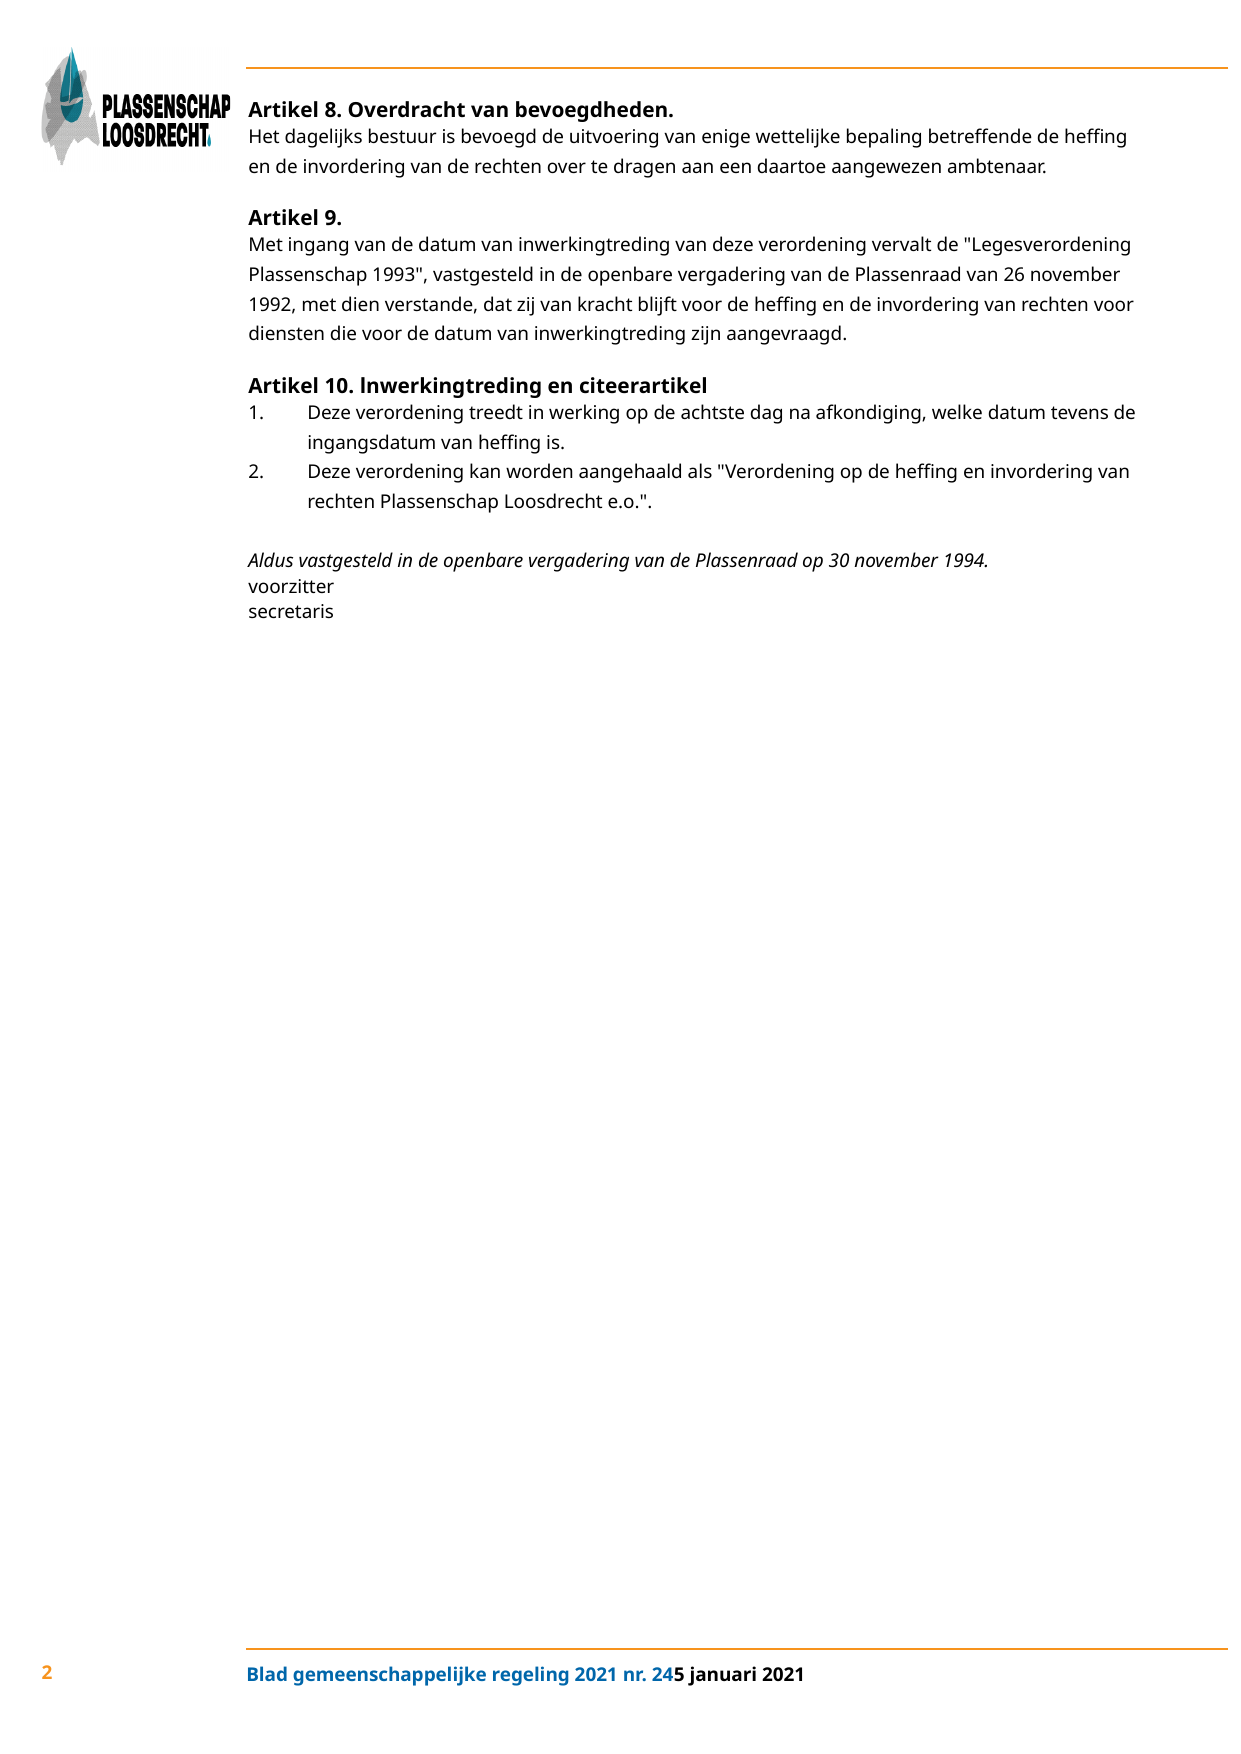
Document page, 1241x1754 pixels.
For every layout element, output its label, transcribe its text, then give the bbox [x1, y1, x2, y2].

text Artikel 8. Overdracht van bevoegdheden. [248, 95, 1152, 123]
picture [41, 47, 231, 172]
text Artikel 10. lnwerkingtreding en citeerartikel [248, 371, 1152, 399]
text Aldus vastgesteld in de openbare vergadering van de Plassenraad op 30 november 1994. [248, 547, 1152, 573]
text Het dagelijks bestuur is bevoegd de uitvoering van enige wettelijke bepaling betreffende de heffing en de invordering van de rechten over te dragen aan een daartoe aangewezen ambtenaar. [248, 123, 1152, 178]
list Deze verordening treedt in werking op de achtste dag na afkondiging, welke datum tevens de ingangsdatum van heffing is. [248, 399, 1152, 454]
text Met ingang van de datum van inwerkingtreding van deze verordening vervalt de "Legesverordening Plassenschap 1993", vastgesteld in de openbare vergadering van de Plassenraad van 26 november 1992, met dien verstande, dat zij van kracht blijft voor de heffing en de invordering van rechten voor diensten die voor de datum van inwerkingtreding zijn aangevraagd. [248, 232, 1152, 346]
text voorzitter [248, 573, 1152, 599]
text secretaris [248, 599, 1152, 624]
list Deze verordening kan worden aangehaald als "Verordening op de heffing en invordering van rechten Plassenschap Loosdrecht e.o.". [248, 458, 1152, 514]
text Artikel 9. [248, 203, 1152, 232]
